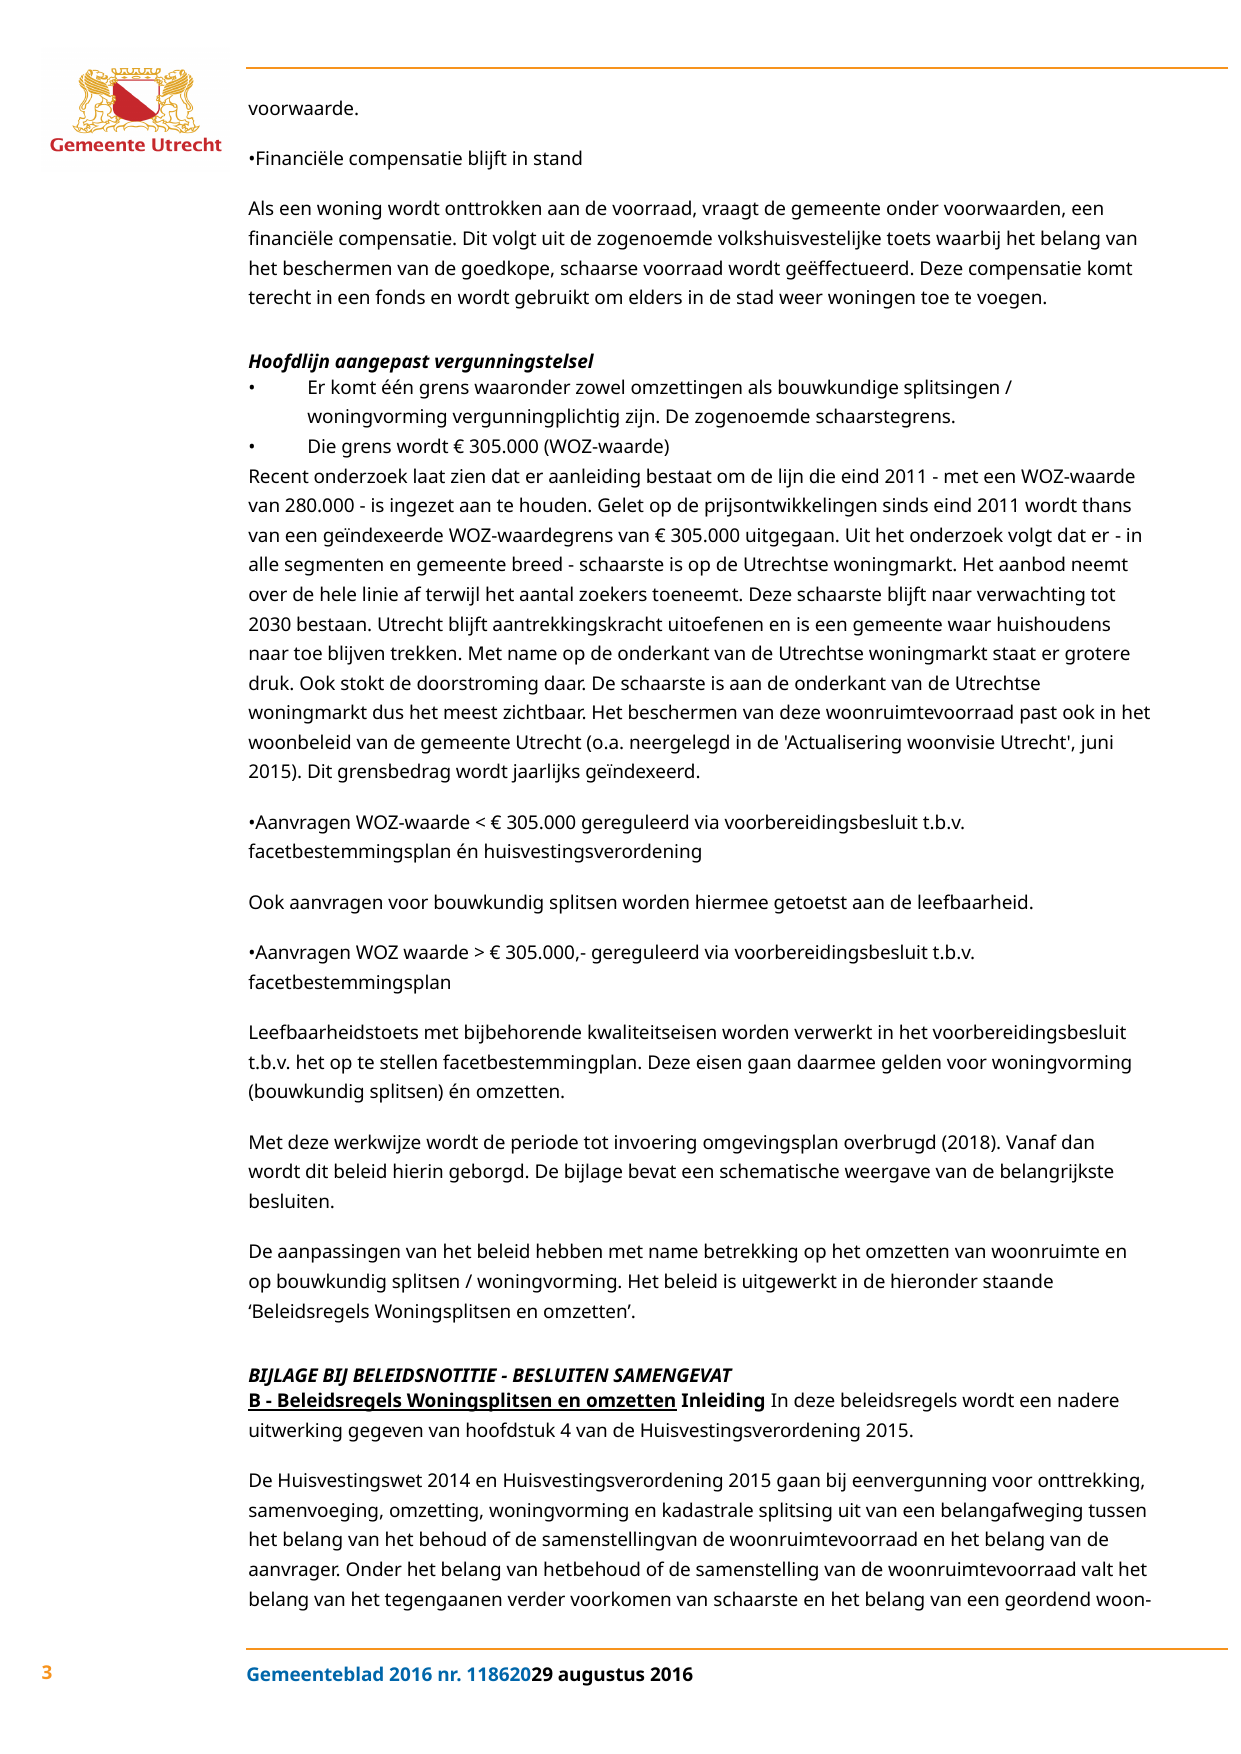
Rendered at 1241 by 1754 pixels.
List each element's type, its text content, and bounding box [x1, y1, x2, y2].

text •Financiële compensatie blijft in stand [248, 145, 1152, 171]
text •Aanvragen WOZ waarde > € 305.000,- gereguleerd via voorbereidingsbesluit t.b.v. facetbestemmingsplan [248, 939, 1152, 995]
text B - Beleidsregels Woningsplitsen en omzetten Inleiding In deze beleidsregels wordt een nadere uitwerking gegeven van hoofdstuk 4 van de Huisvestingsverordening 2015. [248, 1387, 1152, 1443]
list Er komt één grens waaronder zowel omzettingen als bouwkundige splitsingen / woningvorming vergunningplichtig zijn. De zogenoemde schaarstegrens. [248, 374, 1152, 429]
text Recent onderzoek laat zien dat er aanleiding bestaat om de lijn die eind 2011 - met een WOZ-waarde van 280.000 - is ingezet aan te houden. Gelet op de prijsontwikkelingen sinds eind 2011 wordt thans van een geïndexeerde WOZ-waardegrens van € 305.000 uitgegaan. Uit het onderzoek volgt dat er - in alle segmenten en gemeente breed - schaarste is op de Utrechtse woningmarkt. Het aanbod neemt over de hele linie af terwijl het aantal zoekers toeneemt. Deze schaarste blijft naar verwachting tot 2030 bestaan. Utrecht blijft aantrekkingskracht uitoefenen en is een gemeente waar huishoudens naar toe blijven trekken. Met name op de onderkant van de Utrechtse woningmarkt staat er grotere druk. Ook stokt de doorstroming daar. De schaarste is aan de onderkant van de Utrechtse woningmarkt dus het meest zichtbaar. Het beschermen van deze woonruimtevoorraad past ook in het woonbeleid van de gemeente Utrecht (o.a. neergelegd in de 'Actualisering woonvisie Utrecht', juni 2015). Dit grensbedrag wordt jaarlijks geïndexeerd. [248, 463, 1152, 784]
text Ook aanvragen voor bouwkundig splitsen worden hiermee getoetst aan de leefbaarheid. [248, 889, 1152, 915]
text De Huisvestingswet 2014 en Huisvestingsverordening 2015 gaan bij eenvergunning voor onttrekking, samenvoeging, omzetting, woningvorming en kadastrale splitsing uit van een belangafweging tussen het belang van het behoud of de samenstellingvan de woonruimtevoorraad en het belang van de aanvrager. Onder het belang van hetbehoud of de samenstelling van de woonruimtevoorraad valt het belang van het tegengaanen verder voorkomen van schaarste en het belang van een geordend woon- [248, 1467, 1152, 1612]
text Hoofdlijn aangepast vergunningstelsel [248, 348, 1152, 374]
list Die grens wordt € 305.000 (WOZ-waarde) [248, 433, 1152, 459]
text BIJLAGE BIJ BELEIDSNOTITIE - BESLUITEN SAMENGEVAT [248, 1362, 1152, 1387]
text Leefbaarheidstoets met bijbehorende kwaliteitseisen worden verwerkt in het voorbereidingsbesluit t.b.v. het op te stellen facetbestemmingplan. Deze eisen gaan daarmee gelden voor woningvorming (bouwkundig splitsen) én omzetten. [248, 1019, 1152, 1104]
text •Aanvragen WOZ-waarde < € 305.000 gereguleerd via voorbereidingsbesluit t.b.v. facetbestemmingsplan én huisvestingsverordening [248, 809, 1152, 864]
picture [41, 47, 231, 172]
text De aanpassingen van het beleid hebben met name betrekking op het omzetten van woonruimte en op bouwkundig splitsen / woningvorming. Het beleid is uitgewerkt in de hieronder staande ‘Beleidsregels Woningsplitsen en omzetten’. [248, 1239, 1152, 1323]
text Als een woning wordt onttrokken aan de voorraad, vraagt de gemeente onder voorwaarden, een financiële compensatie. Dit volgt uit de zogenoemde volkshuisvestelijke toets waarbij het belang van het beschermen van de goedkope, schaarse voorraad wordt geëffectueerd. Deze compensatie komt terecht in een fonds en wordt gebruikt om elders in de stad weer woningen toe te voegen. [248, 196, 1152, 310]
text voorwaarde. [248, 95, 1152, 121]
text Met deze werkwijze wordt de periode tot invoering omgevingsplan overbrugd (2018). Vanaf dan wordt dit beleid hierin geborgd. De bijlage bevat een schematische weergave van de belangrijkste besluiten. [248, 1129, 1152, 1214]
